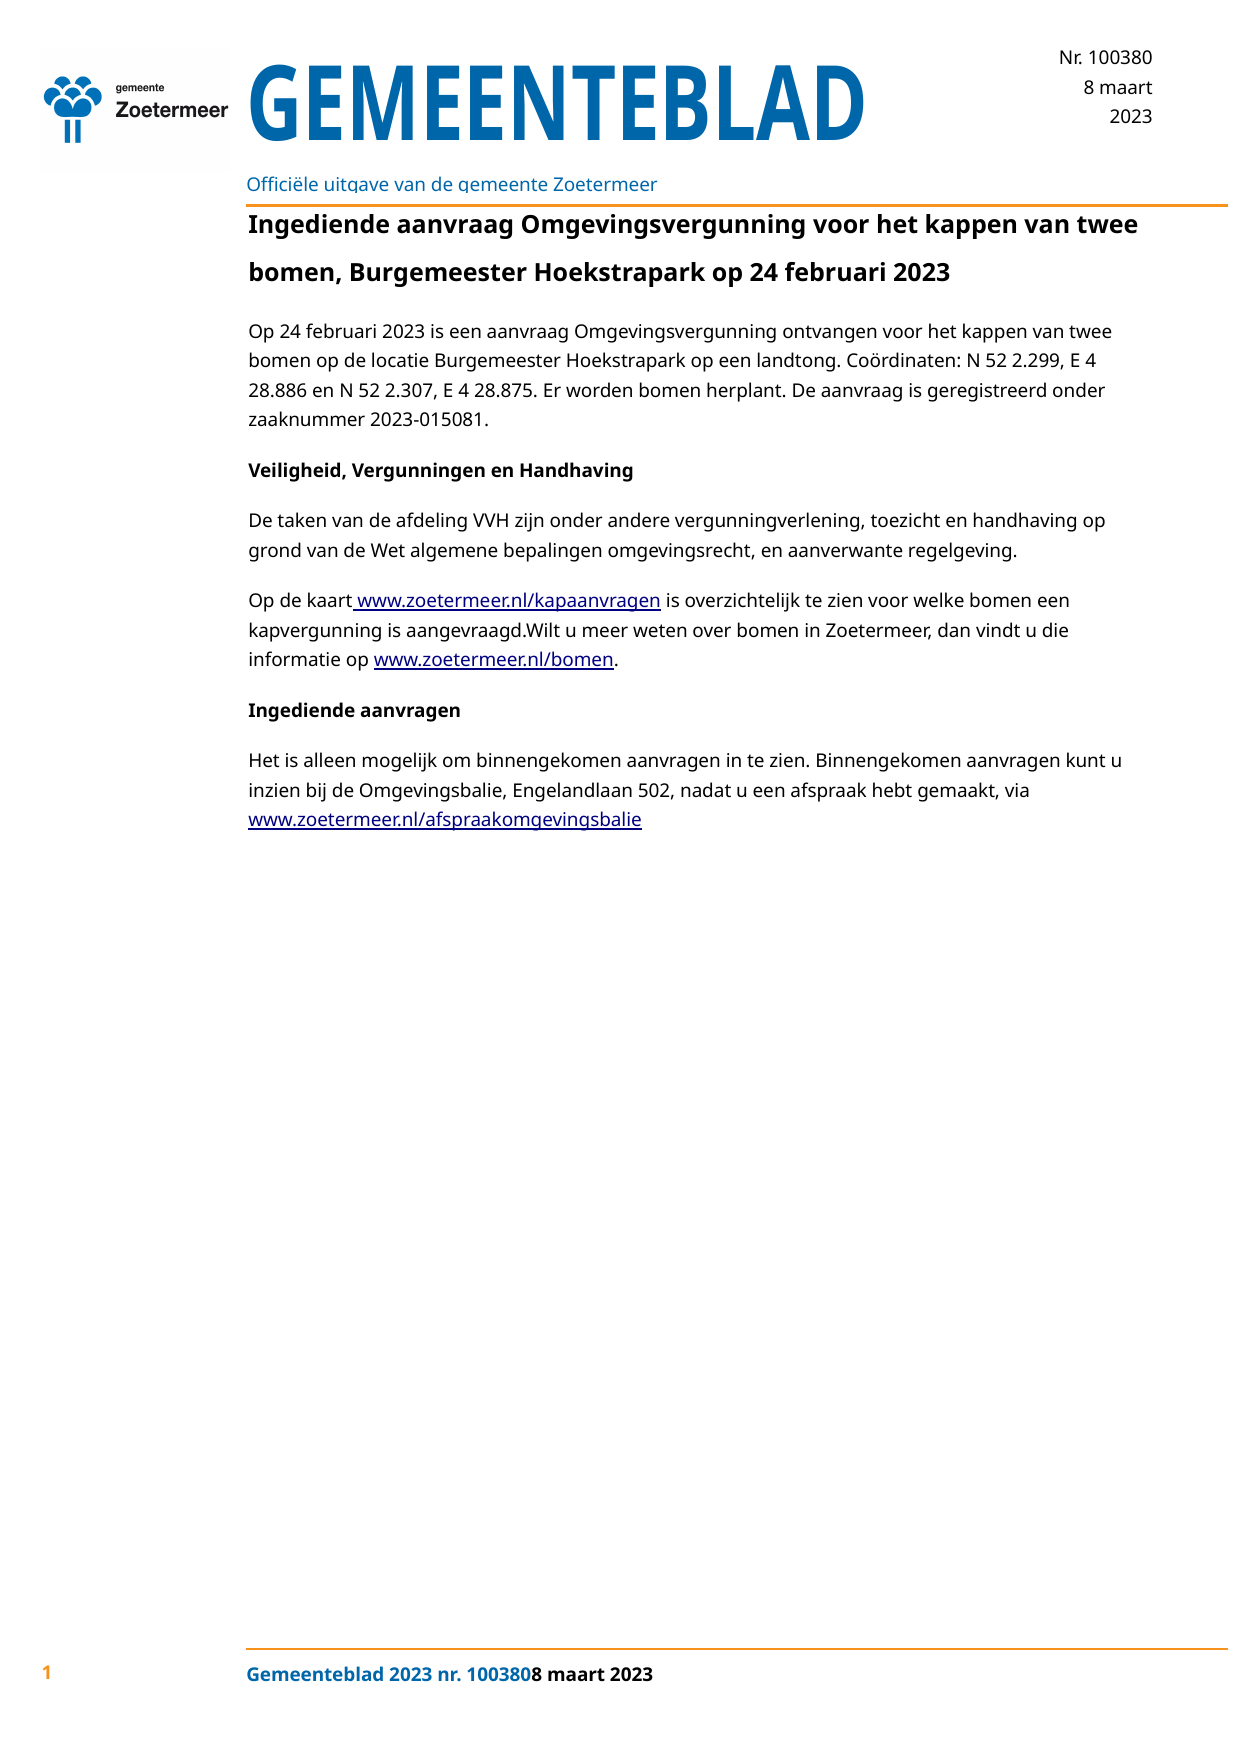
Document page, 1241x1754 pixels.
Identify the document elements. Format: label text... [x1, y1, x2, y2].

text Het is alleen mogelijk om binnengekomen aanvragen in te zien. Binnengekomen aanvragen kunt u inzien bij de Omgevingsbalie, Engelandlaan 502, nadat u een afspraak hebt gemaakt, via www.zoetermeer.nl/afspraakomgevingsbalie [248, 747, 1152, 832]
text De taken van de afdeling VVH zijn onder andere vergunningverlening, toezicht en handhaving op grond van de Wet algemene bepalingen omgevingsrecht, en aanverwante regelgeving. [248, 507, 1152, 563]
picture [41, 47, 231, 172]
text Op de kaart www.zoetermeer.nl/kapaanvragen is overzichtelijk te zien voor welke bomen een kapvergunning is aangevraagd.Wilt u meer weten over bomen in Zoetermeer, dan vindt u die informatie op www.zoetermeer.nl/bomen. [248, 587, 1152, 672]
text Ingediende aanvragen [248, 697, 1152, 723]
text Ingediende aanvraag Omgevingsvergunning voor het kappen van twee bomen, Burgemeester Hoekstrapark op 24 februari 2023 [248, 207, 1152, 288]
text Op 24 februari 2023 is een aanvraag Omgevingsvergunning ontvangen voor het kappen van twee bomen op de locatie Burgemeester Hoekstrapark op een landtong. Coördinaten: N 52 2.299, E 4 28.886 en N 52 2.307, E 4 28.875. Er worden bomen herplant. De aanvraag is geregistreerd onder zaaknummer 2023-015081. [248, 318, 1152, 432]
text Veiligheid, Vergunningen en Handhaving [248, 457, 1152, 483]
